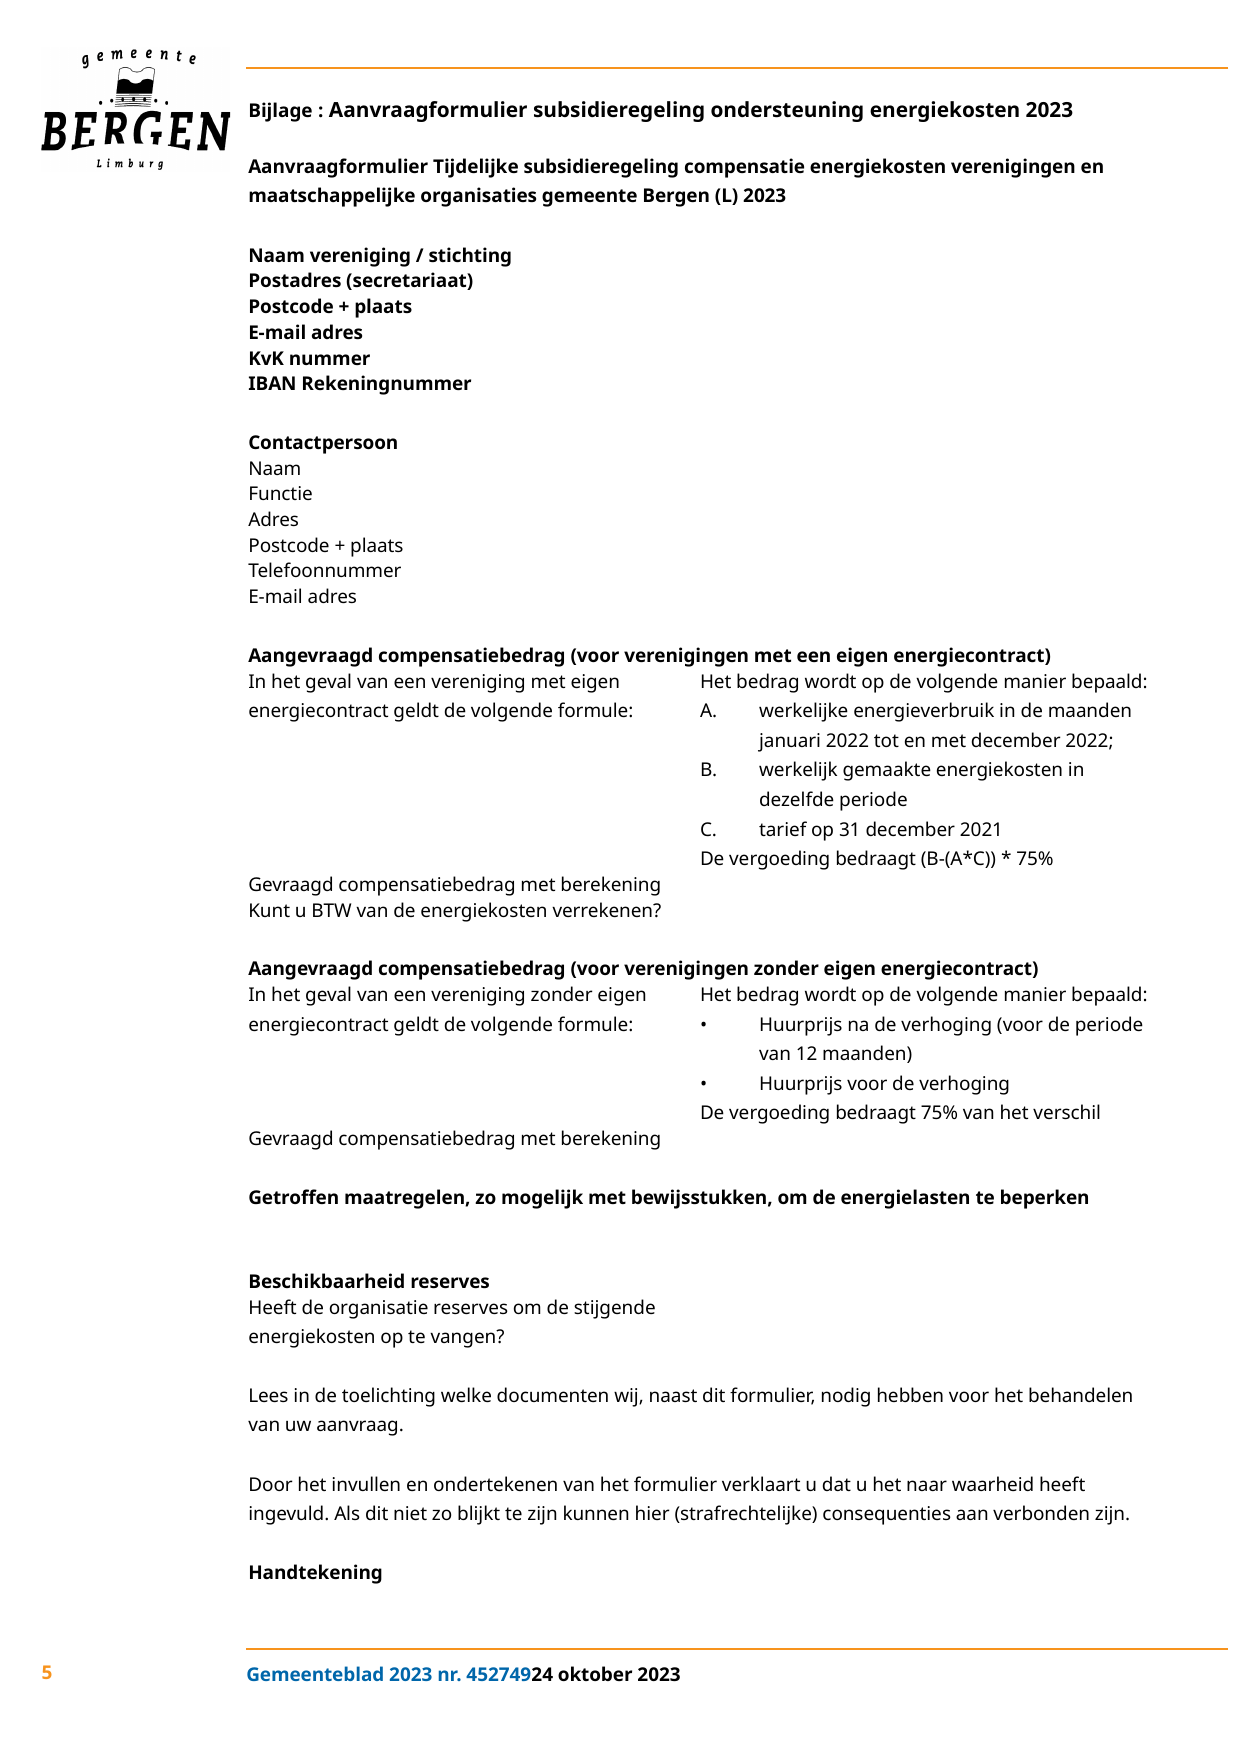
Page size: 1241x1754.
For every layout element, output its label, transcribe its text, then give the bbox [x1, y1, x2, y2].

text Lees in de toelichting welke documenten wij, naast dit formulier, nodig hebben voor het behandelen van uw aanvraag. [248, 1382, 1152, 1437]
table_header Aangevraagd compensatiebedrag (voor verenigingen zonder eigen energiecontract) [248, 955, 1152, 981]
table_cell [700, 455, 1152, 481]
table_cell Functie [248, 481, 700, 506]
text Handtekening [248, 1559, 1152, 1585]
table_cell [700, 1294, 1152, 1349]
table_cell [700, 345, 1152, 370]
table_cell [700, 558, 1152, 583]
table_cell [700, 1125, 1152, 1151]
table_cell [700, 481, 1152, 506]
table_cell IBAN Rekeningnummer [248, 370, 700, 396]
table_cell [700, 506, 1152, 532]
table_cell [700, 897, 1152, 922]
table_cell [700, 532, 1152, 558]
table_cell Naam [248, 455, 700, 481]
table_cell [700, 268, 1152, 293]
table_cell [700, 293, 1152, 319]
picture [41, 47, 231, 172]
table_cell Het bedrag wordt op de volgende manier bepaald: werkelijke energieverbruik in de maanden januari 2022 tot en met december 2022; werkelijk gemaakte energiekosten in dezelfde periode tarief op 31 december 2021 De vergoeding bedraagt (B-(A*C)) * 75% [700, 668, 1152, 871]
table_header Beschikbaarheid reserves [248, 1268, 1152, 1294]
table_cell [700, 871, 1152, 897]
text Aanvraagformulier Tijdelijke subsidieregeling compensatie energiekosten verenigingen en maatschappelijke organisaties gemeente Bergen (L) 2023 [248, 153, 1152, 208]
table_cell E-mail adres [248, 584, 700, 609]
table_cell In het geval van een vereniging zonder eigen energiecontract geldt de volgende formule: [248, 981, 700, 1125]
table_cell Postcode + plaats [248, 293, 700, 319]
table_header Aangevraagd compensatiebedrag (voor verenigingen met een eigen energiecontract) [248, 642, 1152, 668]
table_cell Kunt u BTW van de energiekosten verrekenen? [248, 897, 700, 922]
table_header Naam vereniging / stichting [248, 242, 700, 267]
table_cell KvK nummer [248, 345, 700, 370]
table_cell Gevraagd compensatiebedrag met berekening [248, 871, 700, 897]
table_cell [248, 1210, 1152, 1235]
table_header Getroffen maatregelen, zo mogelijk met bewijsstukken, om de energielasten te beperken [248, 1184, 1152, 1209]
table_cell [700, 584, 1152, 609]
table_header Contactpersoon [248, 429, 1152, 455]
table_cell Adres [248, 506, 700, 532]
text Bijlage : Aanvraagformulier subsidieregeling ondersteuning energiekosten 2023 [248, 95, 1152, 123]
table_cell In het geval van een vereniging met eigen energiecontract geldt de volgende formule: [248, 668, 700, 871]
table_cell Heeft de organisatie reserves om de stijgende energiekosten op te vangen? [248, 1294, 700, 1349]
table_cell Gevraagd compensatiebedrag met berekening [248, 1125, 700, 1151]
table_cell Postcode + plaats [248, 532, 700, 558]
table_cell Het bedrag wordt op de volgende manier bepaald: Huurprijs na de verhoging (voor de periode van 12 maanden) Huurprijs voor de verhoging De vergoeding bedraagt 75% van het verschil [700, 981, 1152, 1125]
table_header [700, 242, 1152, 267]
table_cell Postadres (secretariaat) [248, 268, 700, 293]
table_cell E-mail adres [248, 319, 700, 345]
table_cell [700, 319, 1152, 345]
text Door het invullen en ondertekenen van het formulier verklaart u dat u het naar waarheid heeft ingevuld. Als dit niet zo blijkt te zijn kunnen hier (strafrechtelijke) consequenties aan verbonden zijn. [248, 1471, 1152, 1526]
table_cell [700, 370, 1152, 396]
table_cell Telefoonnummer [248, 558, 700, 583]
